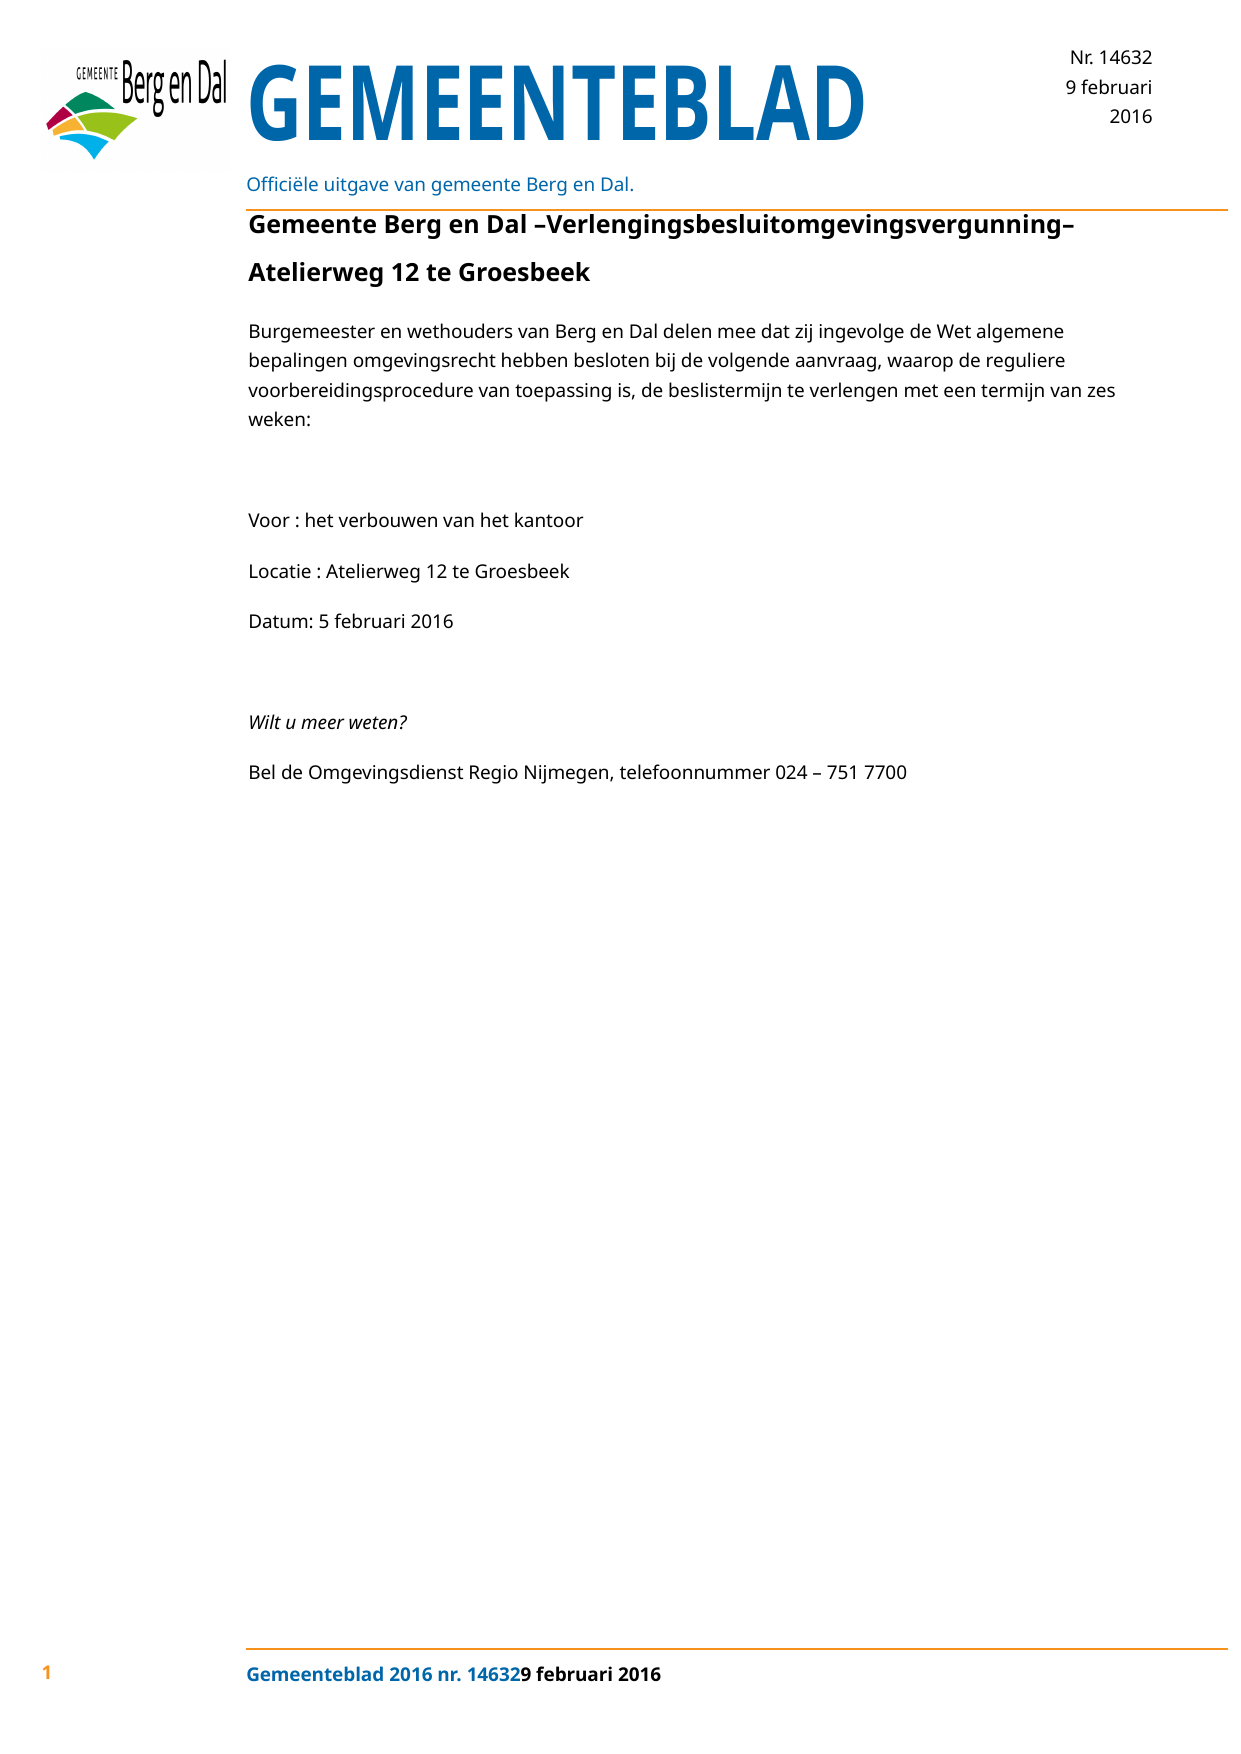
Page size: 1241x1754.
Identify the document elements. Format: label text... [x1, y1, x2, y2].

text Gemeente Berg en Dal –Verlengingsbesluitomgevingsvergunning– Atelierweg 12 te Groesbeek [248, 211, 1152, 288]
text Voor : het verbouwen van het kantoor [248, 507, 1152, 533]
text Datum: 5 februari 2016 [248, 608, 1152, 634]
text Bel de Omgevingsdienst Regio Nijmegen, telefoonnummer 024 – 751 7700 [248, 759, 1152, 785]
picture [41, 47, 231, 172]
text Locatie : Atelierweg 12 te Groesbeek [248, 558, 1152, 584]
text Wilt u meer weten? [248, 709, 1152, 735]
text Burgemeester en wethouders van Berg en Dal delen mee dat zij ingevolge de Wet algemene bepalingen omgevingsrecht hebben besloten bij de volgende aanvraag, waarop de reguliere voorbereidingsprocedure van toepassing is, de beslistermijn te verlengen met een termijn van zes weken: [248, 318, 1152, 432]
